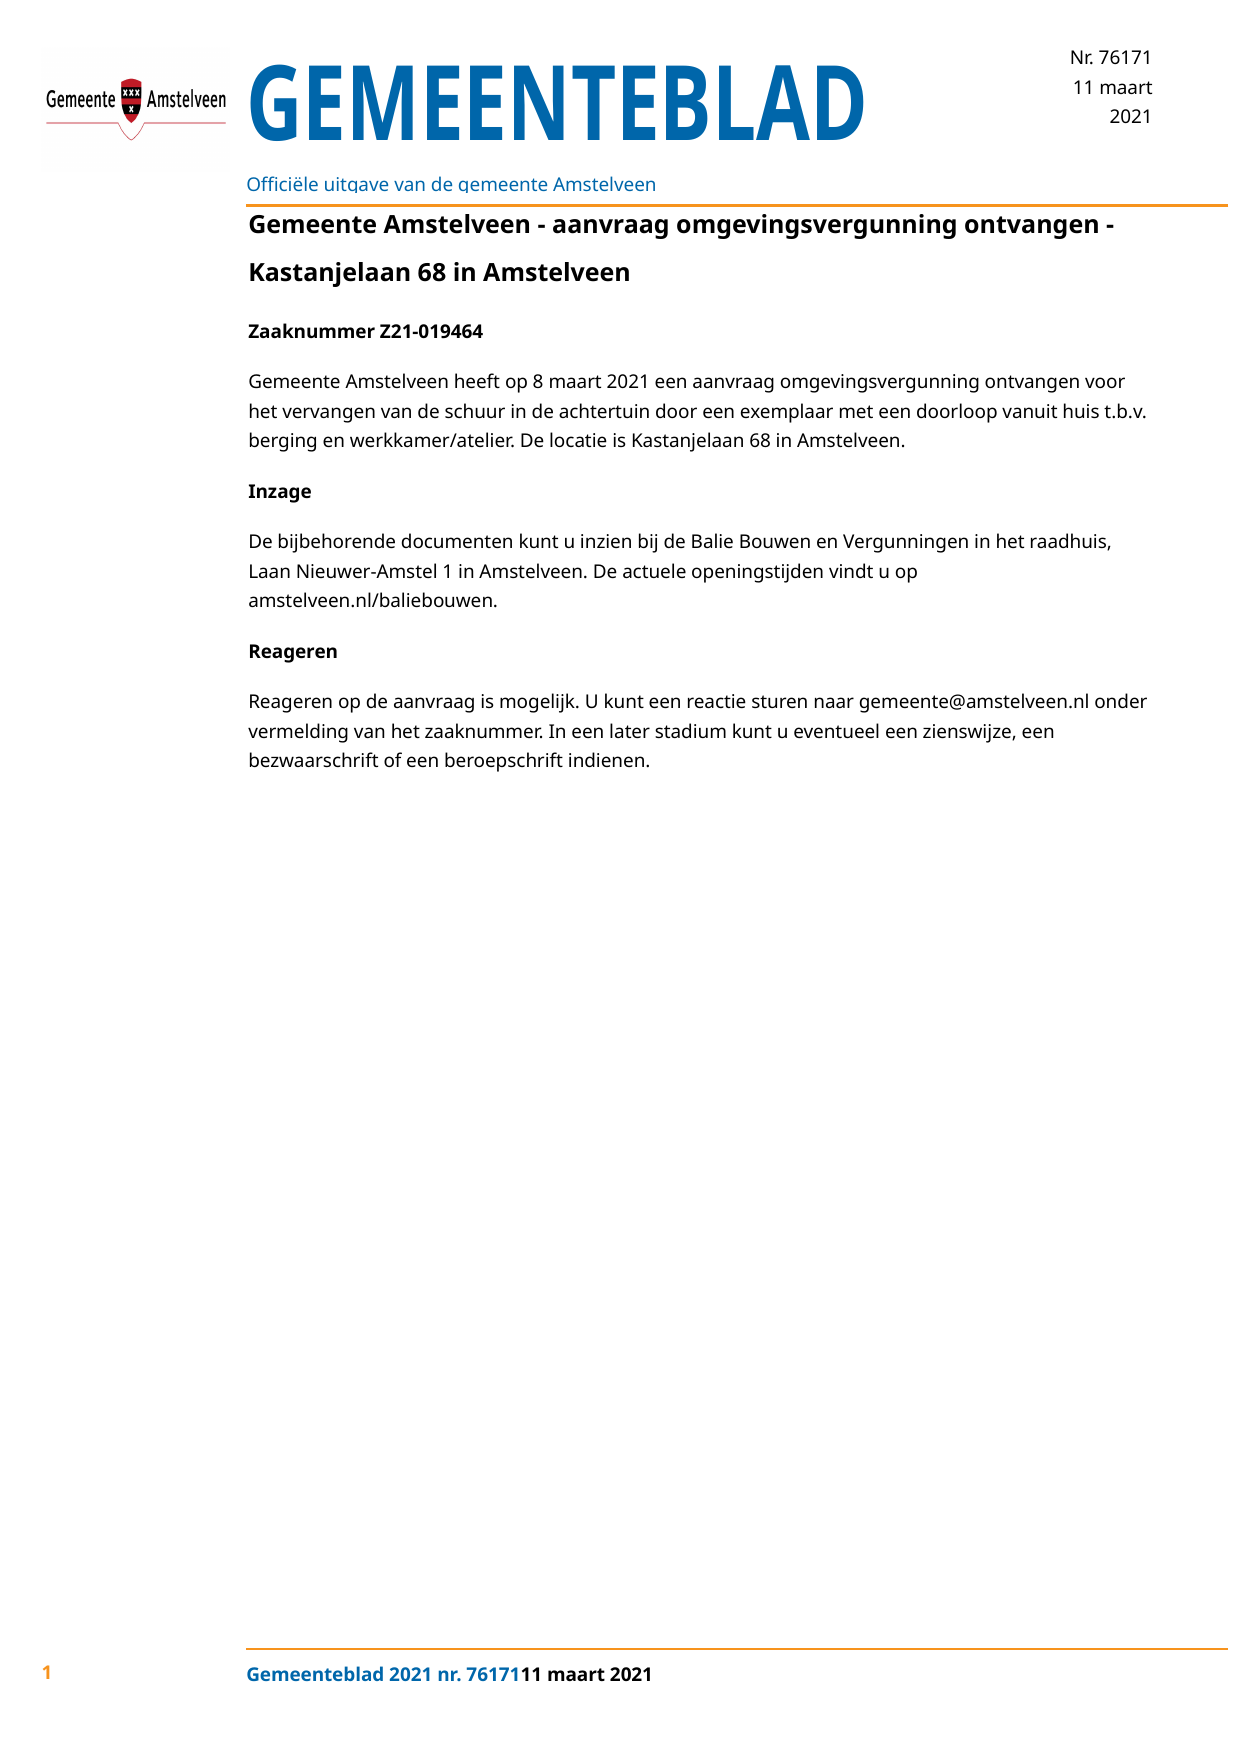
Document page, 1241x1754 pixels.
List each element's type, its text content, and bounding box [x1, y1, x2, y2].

picture [41, 47, 231, 172]
text Inzage [248, 478, 1152, 504]
text Zaaknummer Z21-019464 [248, 318, 1152, 344]
text De bijbehorende documenten kunt u inzien bij de Balie Bouwen en Vergunningen in het raadhuis, Laan Nieuwer-Amstel 1 in Amstelveen. De actuele openingstijden vindt u op amstelveen.nl/baliebouwen. [248, 528, 1152, 613]
text Reageren [248, 638, 1152, 664]
text Gemeente Amstelveen - aanvraag omgevingsvergunning ontvangen - Kastanjelaan 68 in Amstelveen [248, 207, 1152, 288]
text Gemeente Amstelveen heeft op 8 maart 2021 een aanvraag omgevingsvergunning ontvangen voor het vervangen van de schuur in de achtertuin door een exemplaar met een doorloop vanuit huis t.b.v. berging en werkkamer/atelier. De locatie is Kastanjelaan 68 in Amstelveen. [248, 368, 1152, 453]
text Reageren op de aanvraag is mogelijk. U kunt een reactie sturen naar gemeente@amstelveen.nl onder vermelding van het zaaknummer. In een later stadium kunt u eventueel een zienswijze, een bezwaarschrift of een beroepschrift indienen. [248, 688, 1152, 773]
